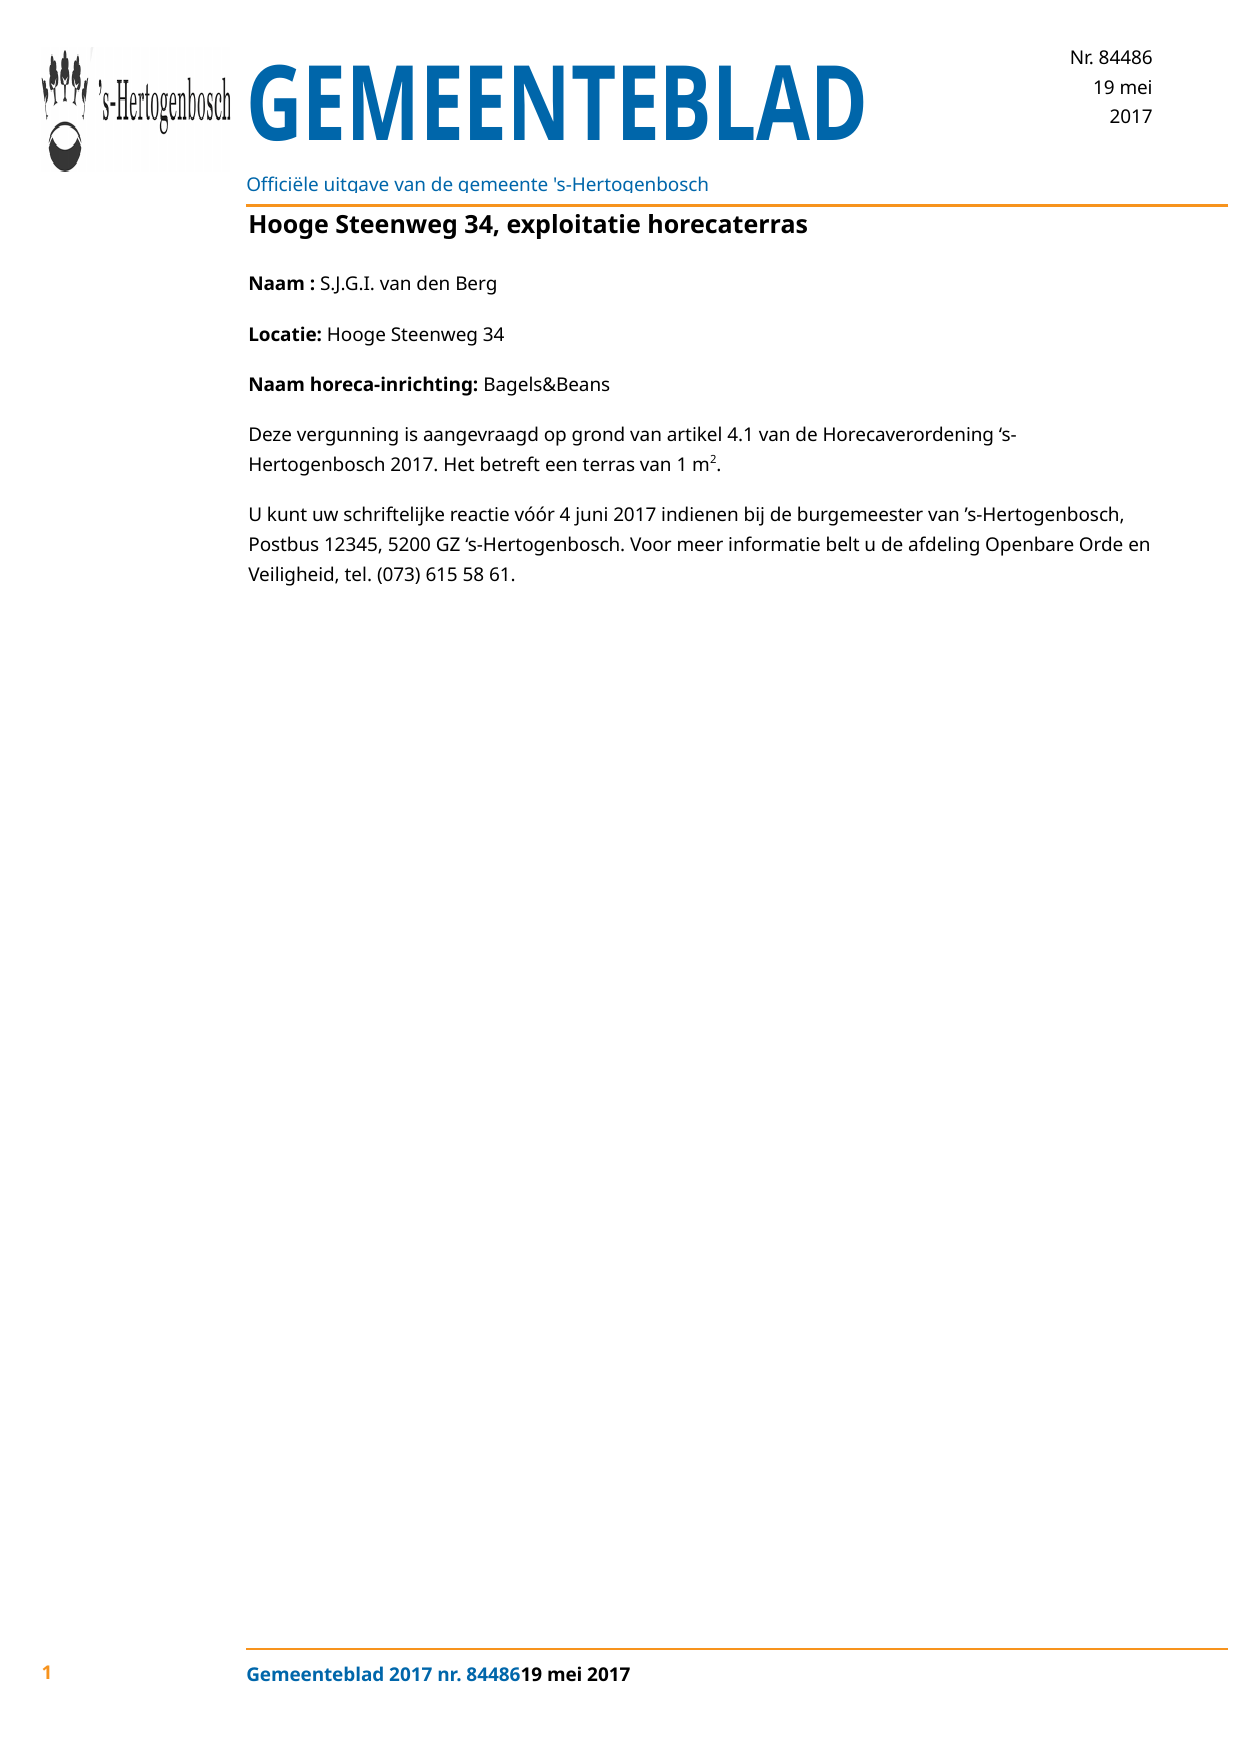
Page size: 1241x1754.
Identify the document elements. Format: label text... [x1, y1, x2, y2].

text Deze vergunning is aangevraagd op grond van artikel 4.1 van de Horecaverordening ‘s-Hertogenbosch 2017. Het betreft een terras van 1 m2. [248, 422, 1152, 477]
text U kunt uw schriftelijke reactie vóór 4 juni 2017 indienen bij de burgemeester van ’s-Hertogenbosch, Postbus 12345, 5200 GZ ‘s-Hertogenbosch. Voor meer informatie belt u de afdeling Openbare Orde en Veiligheid, tel. (073) 615 58 61. [248, 502, 1152, 586]
picture [41, 47, 231, 172]
text Naam horeca-inrichting: Bagels&Beans [248, 371, 1152, 397]
text Hooge Steenweg 34, exploitatie horecaterras [248, 207, 1152, 241]
text Naam : S.J.G.I. van den Berg [248, 270, 1152, 296]
text Locatie: Hooge Steenweg 34 [248, 321, 1152, 346]
